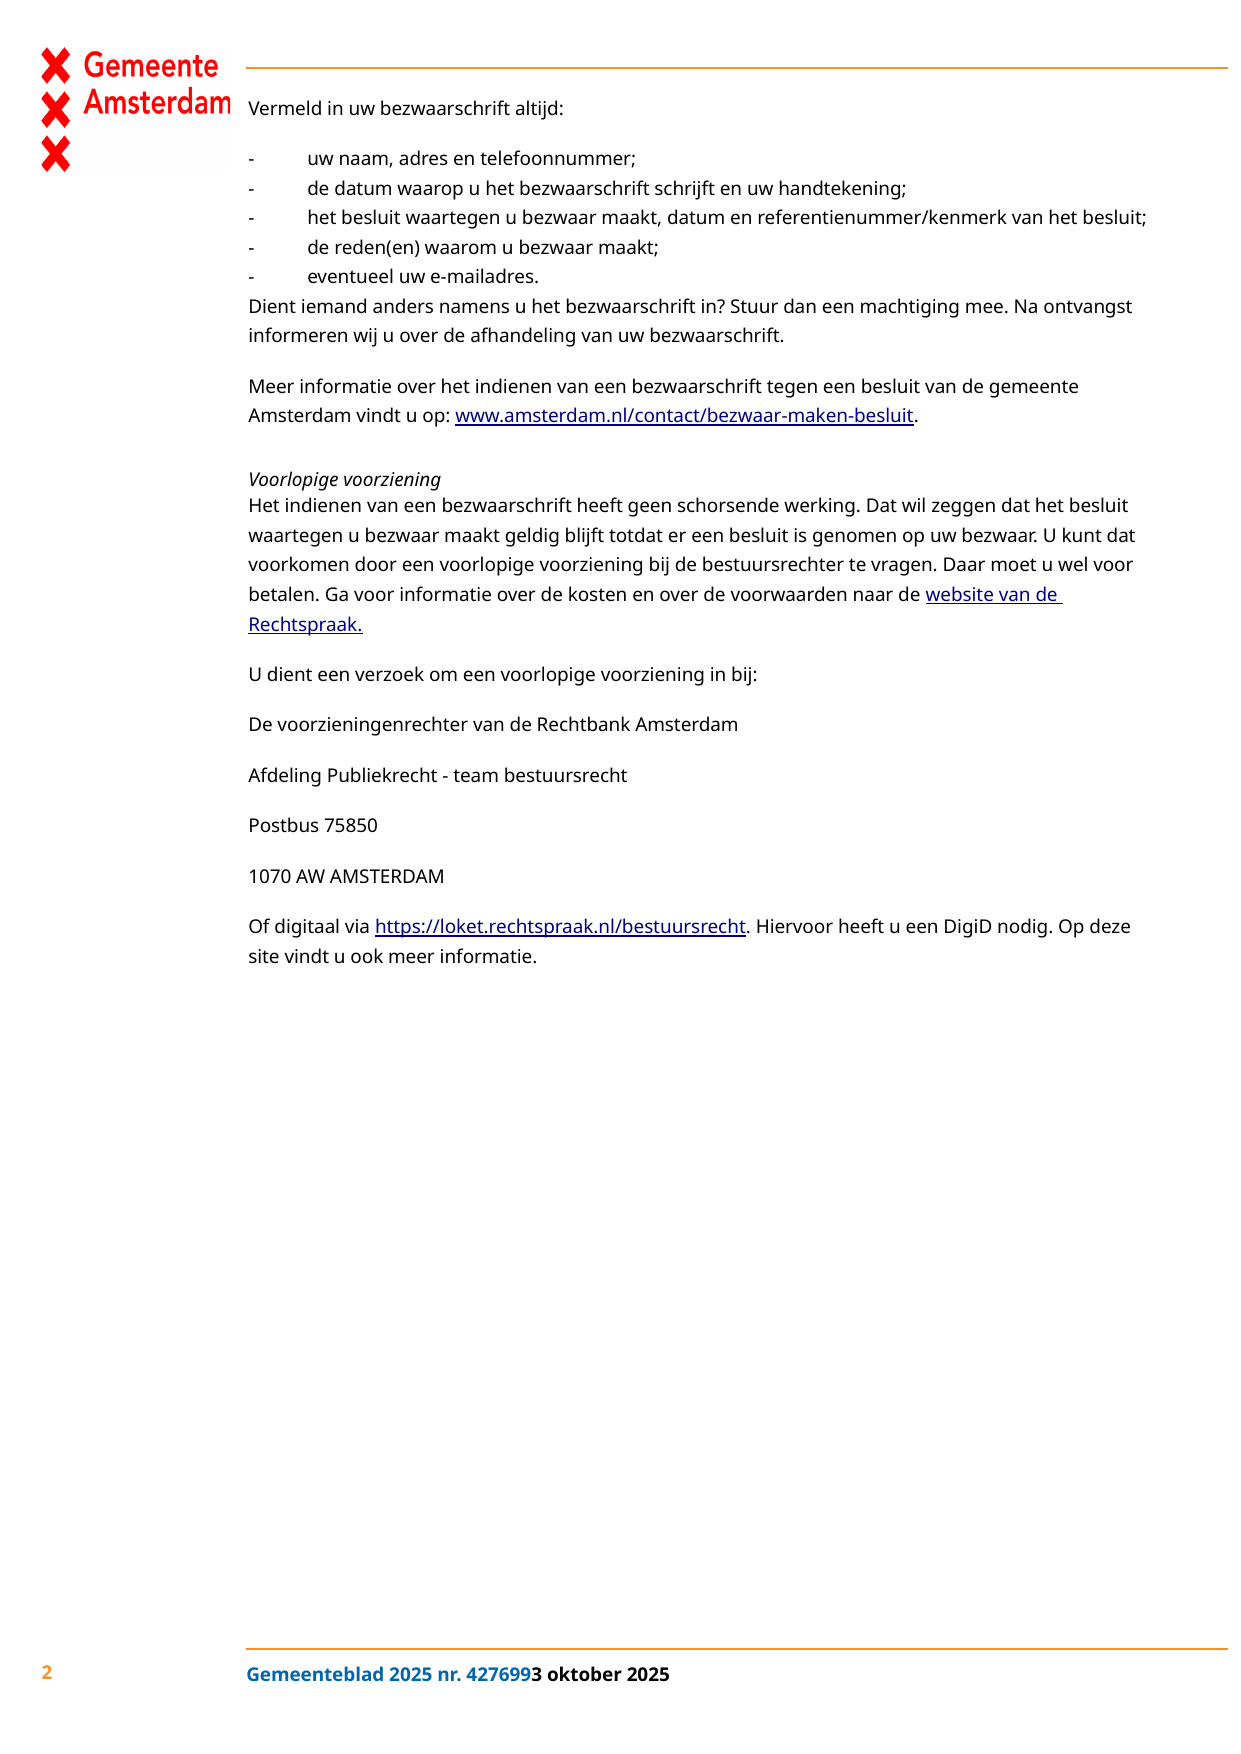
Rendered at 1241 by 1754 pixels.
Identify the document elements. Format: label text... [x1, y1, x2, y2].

list het besluit waartegen u bezwaar maakt, datum en referentienummer/kenmerk van het besluit; [248, 204, 1152, 230]
text Of digitaal via https://loket.rechtspraak.nl/bestuursrecht. Hiervoor heeft u een DigiD nodig. Op deze site vindt u ook meer informatie. [248, 913, 1152, 968]
text Voorlopige voorziening [248, 467, 1152, 492]
list uw naam, adres en telefoonnummer; [248, 145, 1152, 171]
picture [41, 47, 231, 172]
text Afdeling Publiekrecht - team bestuursrecht [248, 762, 1152, 788]
text De voorzieningenrechter van de Rechtbank Amsterdam [248, 712, 1152, 737]
text Vermeld in uw bezwaarschrift altijd: [248, 95, 1152, 121]
text U dient een verzoek om een voorlopige voorziening in bij: [248, 661, 1152, 687]
text Meer informatie over het indienen van een bezwaarschrift tegen een besluit van de gemeente Amsterdam vindt u op: www.amsterdam.nl/contact/bezwaar-maken-besluit. [248, 373, 1152, 428]
text Het indienen van een bezwaarschrift heeft geen schorsende werking. Dat wil zeggen dat het besluit waartegen u bezwaar maakt geldig blijft totdat er een besluit is genomen op uw bezwaar. U kunt dat voorkomen door een voorlopige voorziening bij de bestuursrechter te vragen. Daar moet u wel voor betalen. Ga voor informatie over de kosten en over de voorwaarden naar de website van de Rechtspraak. [248, 492, 1152, 636]
list de reden(en) waarom u bezwaar maakt; [248, 234, 1152, 260]
list eventueel uw e-mailadres. [248, 263, 1152, 289]
text Postbus 75850 [248, 812, 1152, 838]
text 1070 AW AMSTERDAM [248, 863, 1152, 888]
text Dient iemand anders namens u het bezwaarschrift in? Stuur dan een machtiging mee. Na ontvangst informeren wij u over de afhandeling van uw bezwaarschrift. [248, 293, 1152, 348]
list de datum waarop u het bezwaarschrift schrijft en uw handtekening; [248, 175, 1152, 201]
